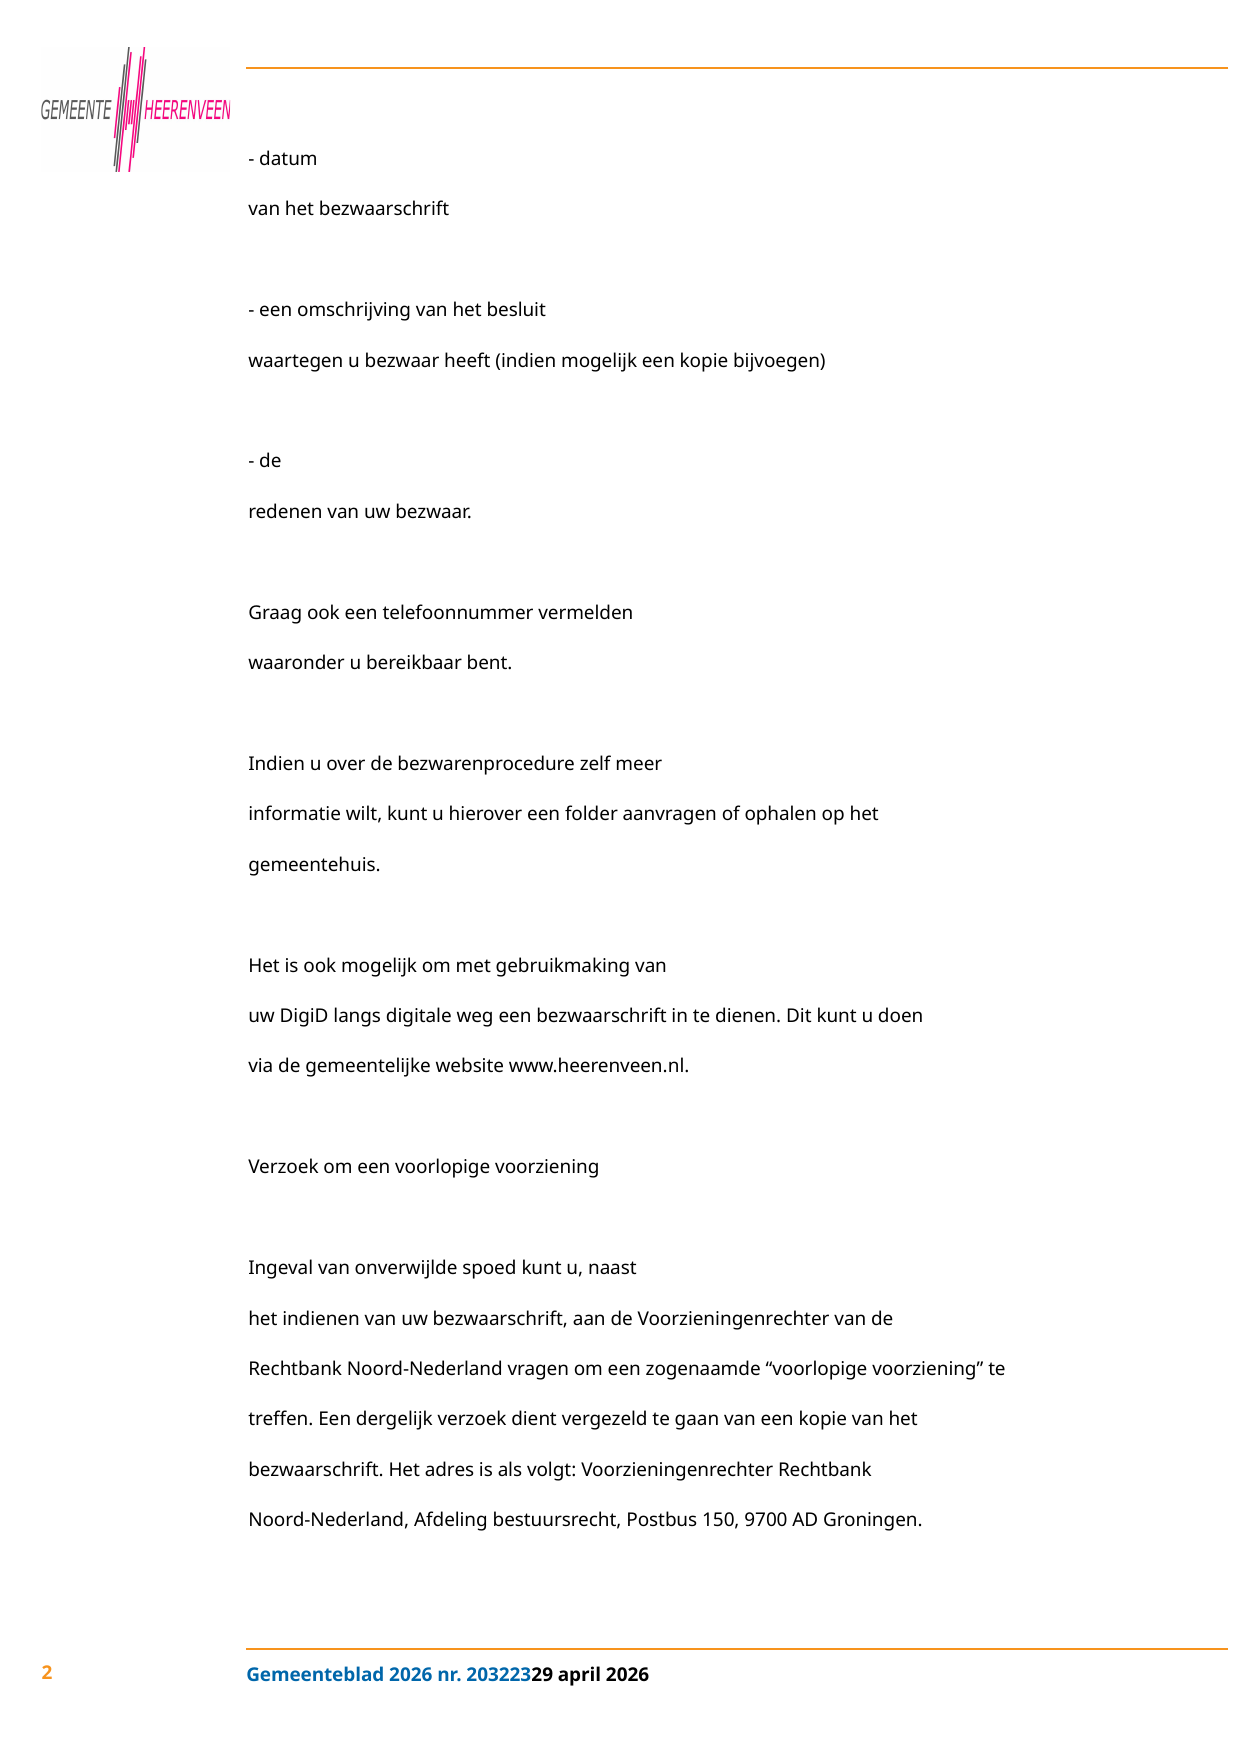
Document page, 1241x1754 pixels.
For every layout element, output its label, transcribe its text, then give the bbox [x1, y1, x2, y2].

text via de gemeentelijke website www.heerenveen.nl. [248, 1053, 1152, 1078]
text gemeentehuis. [248, 851, 1152, 877]
text van het bezwaarschrift [248, 196, 1152, 221]
text bezwaarschrift. Het adres is als volgt: Voorzieningenrechter Rechtbank [248, 1456, 1152, 1482]
text Graag ook een telefoonnummer vermelden [248, 599, 1152, 625]
text - de [248, 448, 1152, 473]
text Noord-Nederland, Afdeling bestuursrecht, Postbus 150, 9700 AD Groningen. [248, 1506, 1152, 1532]
text waaronder u bereikbaar bent. [248, 649, 1152, 675]
text uw DigiD langs digitale weg een bezwaarschrift in te dienen. Dit kunt u doen [248, 1002, 1152, 1028]
text informatie wilt, kunt u hierover een folder aanvragen of ophalen op het [248, 801, 1152, 826]
text treffen. Een dergelijk verzoek dient vergezeld te gaan van een kopie van het [248, 1406, 1152, 1431]
text Het is ook mogelijk om met gebruikmaking van [248, 952, 1152, 978]
text Verzoek om een voorlopige voorziening [248, 1153, 1152, 1179]
text het indienen van uw bezwaarschrift, aan de Voorzieningenrechter van de [248, 1305, 1152, 1331]
text - datum [248, 145, 1152, 171]
text Rechtbank Noord-Nederland vragen om een zogenaamde “voorlopige voorziening” te [248, 1355, 1152, 1381]
picture [41, 47, 231, 172]
text Indien u over de bezwarenprocedure zelf meer [248, 750, 1152, 776]
text redenen van uw bezwaar. [248, 498, 1152, 524]
text waartegen u bezwaar heeft (indien mogelijk een kopie bijvoegen) [248, 347, 1152, 373]
text - een omschrijving van het besluit [248, 296, 1152, 322]
text Ingeval van onverwijlde spoed kunt u, naast [248, 1254, 1152, 1280]
